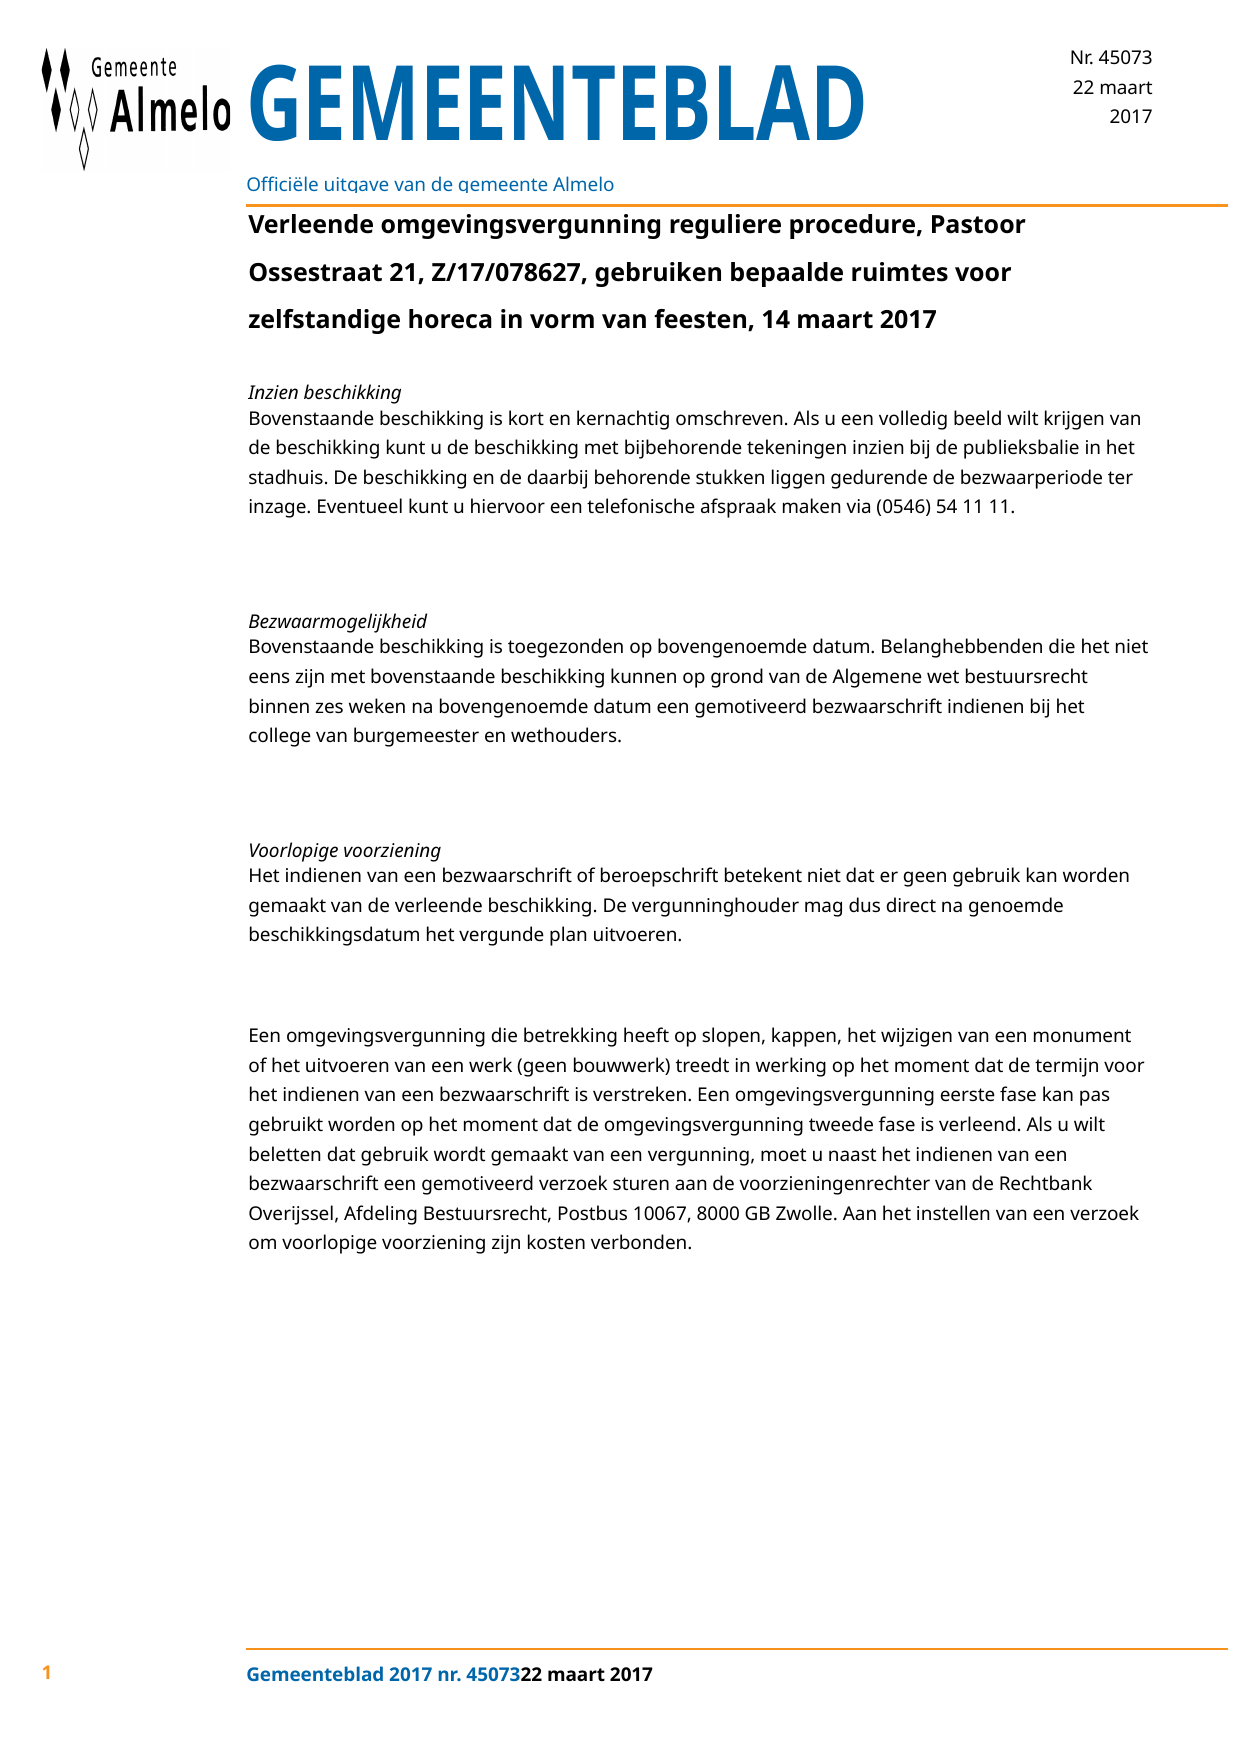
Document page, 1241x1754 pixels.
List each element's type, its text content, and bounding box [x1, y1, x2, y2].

text Inzien beschikking [248, 379, 1152, 405]
text Bezwaarmogelijkheid [248, 608, 1152, 634]
text Een omgevingsvergunning die betrekking heeft op slopen, kappen, het wijzigen van een monument of het uitvoeren van een werk (geen bouwwerk) treedt in werking op het moment dat de termijn voor het indienen van een bezwaarschrift is verstreken. Een omgevingsvergunning eerste fase kan pas gebruikt worden op het moment dat de omgevingsvergunning tweede fase is verleend. Als u wilt beletten dat gebruik wordt gemaakt van een vergunning, moet u naast het indienen van een bezwaarschrift een gemotiveerd verzoek sturen aan de voorzieningenrechter van de Rechtbank Overijssel, Afdeling Bestuursrecht, Postbus 10067, 8000 GB Zwolle. Aan het instellen van een verzoek om voorlopige voorziening zijn kosten verbonden. [248, 1022, 1152, 1255]
text Verleende omgevingsvergunning reguliere procedure, Pastoor Ossestraat 21, Z/17/078627, gebruiken bepaalde ruimtes voor zelfstandige horeca in vorm van feesten, 14 maart 2017 [248, 207, 1152, 336]
text Voorlopige voorziening [248, 837, 1152, 862]
picture [41, 47, 231, 172]
text Het indienen van een bezwaarschrift of beroepschrift betekent niet dat er geen gebruik kan worden gemaakt van de verleende beschikking. De vergunninghouder mag dus direct na genoemde beschikkingsdatum het vergunde plan uitvoeren. [248, 862, 1152, 947]
text Bovenstaande beschikking is toegezonden op bovengenoemde datum. Belanghebbenden die het niet eens zijn met bovenstaande beschikking kunnen op grond van de Algemene wet bestuursrecht binnen zes weken na bovengenoemde datum een gemotiveerd bezwaarschrift indienen bij het college van burgemeester en wethouders. [248, 634, 1152, 748]
text Bovenstaande beschikking is kort en kernachtig omschreven. Als u een volledig beeld wilt krijgen van de beschikking kunt u de beschikking met bijbehorende tekeningen inzien bij de publieksbalie in het stadhuis. De beschikking en de daarbij behorende stukken liggen gedurende de bezwaarperiode ter inzage. Eventueel kunt u hiervoor een telefonische afspraak maken via (0546) 54 11 11. [248, 405, 1152, 519]
